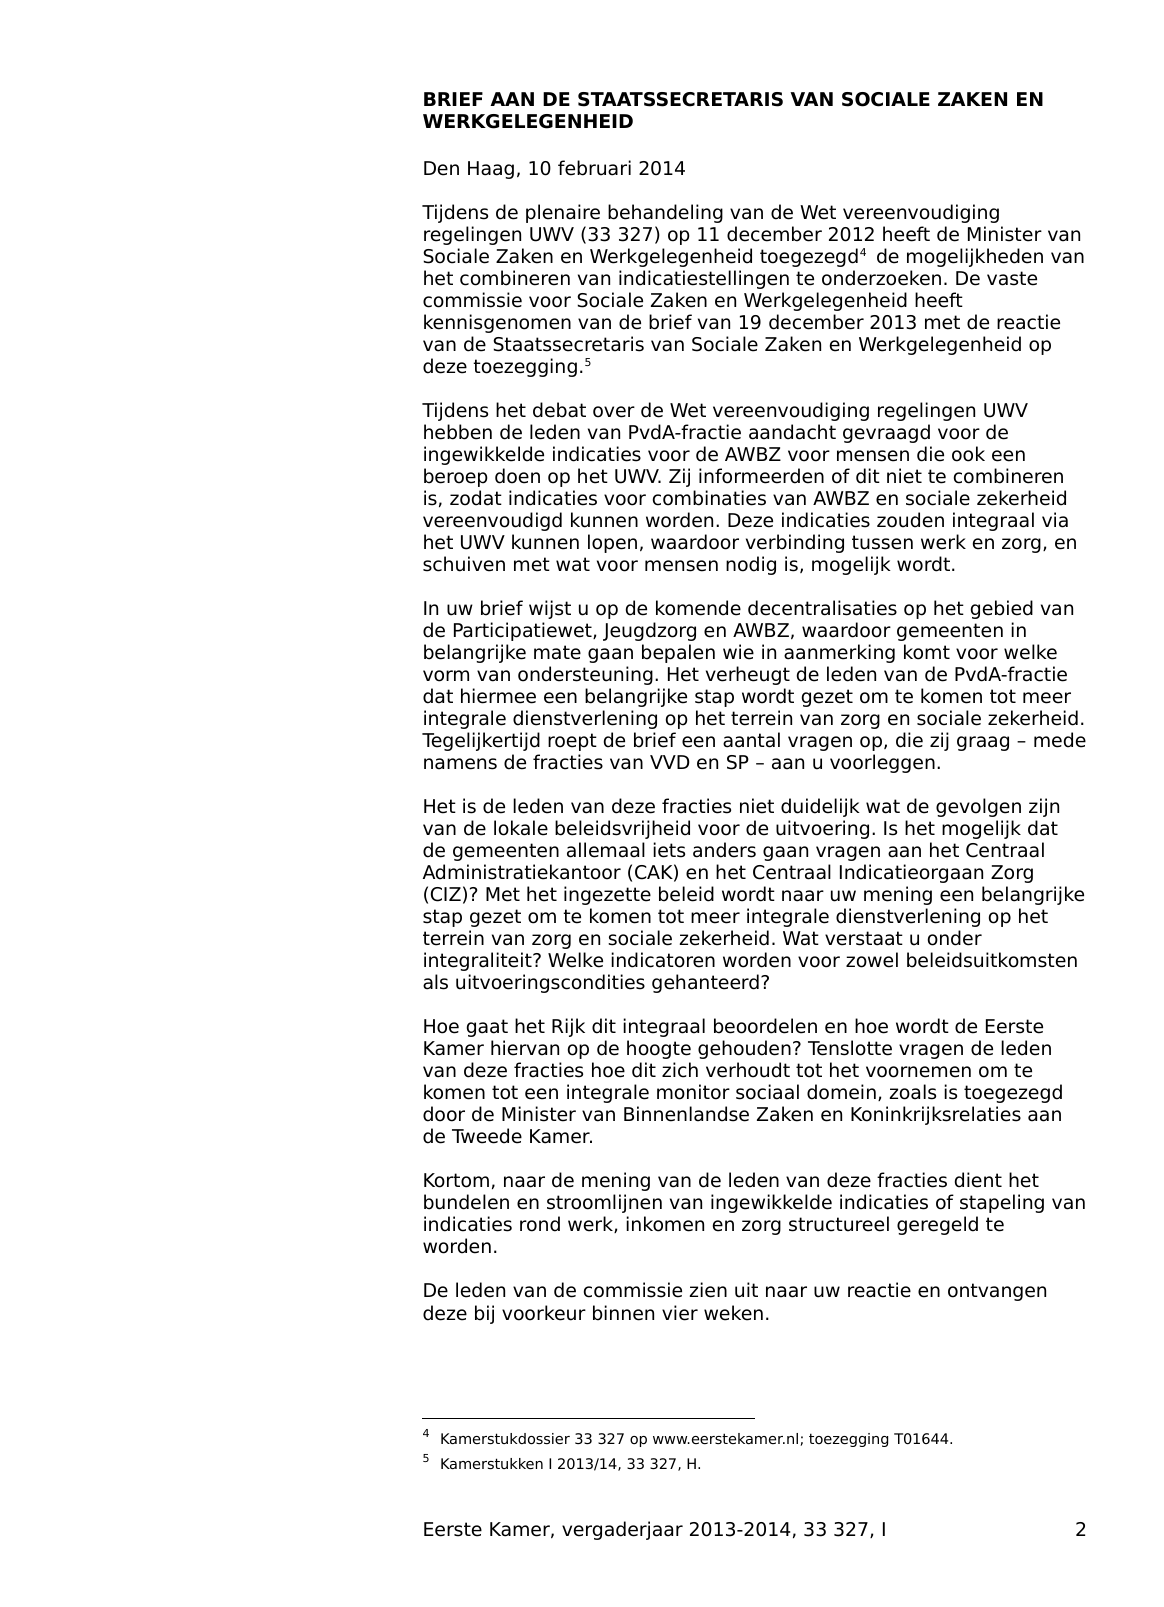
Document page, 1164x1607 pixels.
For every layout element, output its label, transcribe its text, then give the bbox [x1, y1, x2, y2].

text Het is de leden van deze fracties niet duidelijk wat de gevolgen zijn van de lokale beleidsvrijheid voor de uitvoering. Is het mogelijk dat de gemeenten allemaal iets anders gaan vragen aan het Centraal Administratiekantoor (CAK) en het Centraal Indicatieorgaan Zorg (CIZ)? Met het ingezette beleid wordt naar uw mening een belangrijke stap gezet om te komen tot meer integrale dienstverlening op het terrein van zorg en sociale zekerheid. Wat verstaat u onder integraliteit? Welke indicatoren worden voor zowel beleidsuitkomsten als uitvoeringscondities gehanteerd? [422, 796, 1087, 994]
text Kamerstukdossier 33 327 op www.eerstekamer.nl; toezegging T01644. [422, 1427, 1087, 1449]
text Den Haag, 10 februari 2014 [422, 158, 1087, 180]
text De leden van de commissie zien uit naar uw reactie en ontvangen deze bij voorkeur binnen vier weken. [422, 1280, 1087, 1324]
text Tijdens de plenaire behandeling van de Wet vereenvoudiging regelingen UWV (33 327) op 11 december 2012 heeft de Minister van Sociale Zaken en Werkgelegenheid toegezegd de mogelijkheden van het combineren van indicatiestellingen te onderzoeken. De vaste commissie voor Sociale Zaken en Werkgelegenheid heeft kennisgenomen van de brief van 19 december 2013 met de reactie van de Staatssecretaris van Sociale Zaken en Werkgelegenheid op deze toezegging. [422, 202, 1087, 378]
subtitle BRIEF AAN DE STAATSSECRETARIS VAN SOCIALE ZAKEN EN WERKGELEGENHEID [422, 89, 1087, 133]
text Tijdens het debat over de Wet vereenvoudiging regelingen UWV hebben de leden van PvdA-fractie aandacht gevraagd voor de ingewikkelde indicaties voor de AWBZ voor mensen die ook een beroep doen op het UWV. Zij informeerden of dit niet te combineren is, zodat indicaties voor combinaties van AWBZ en sociale zekerheid vereenvoudigd kunnen worden. Deze indicaties zouden integraal via het UWV kunnen lopen, waardoor verbinding tussen werk en zorg, en schuiven met wat voor mensen nodig is, mogelijk wordt. [422, 400, 1087, 576]
text Kamerstukken I 2013/14, 33 327, H. [422, 1452, 1087, 1474]
text Kortom, naar de mening van de leden van deze fracties dient het bundelen en stroomlijnen van ingewikkelde indicaties of stapeling van indicaties rond werk, inkomen en zorg structureel geregeld te worden. [422, 1170, 1087, 1258]
text Hoe gaat het Rijk dit integraal beoordelen en hoe wordt de Eerste Kamer hiervan op de hoogte gehouden? Tenslotte vragen de leden van deze fracties hoe dit zich verhoudt tot het voornemen om te komen tot een integrale monitor sociaal domein, zoals is toegezegd door de Minister van Binnenlandse Zaken en Koninkrijksrelaties aan de Tweede Kamer. [422, 1016, 1087, 1148]
text In uw brief wijst u op de komende decentralisaties op het gebied van de Participatiewet, Jeugdzorg en AWBZ, waardoor gemeenten in belangrijke mate gaan bepalen wie in aanmerking komt voor welke vorm van ondersteuning. Het verheugt de leden van de PvdA-fractie dat hiermee een belangrijke stap wordt gezet om te komen tot meer integrale dienstverlening op het terrein van zorg en sociale zekerheid. Tegelijkertijd roept de brief een aantal vragen op, die zij graag – mede namens de fracties van VVD en SP – aan u voorleggen. [422, 598, 1087, 774]
